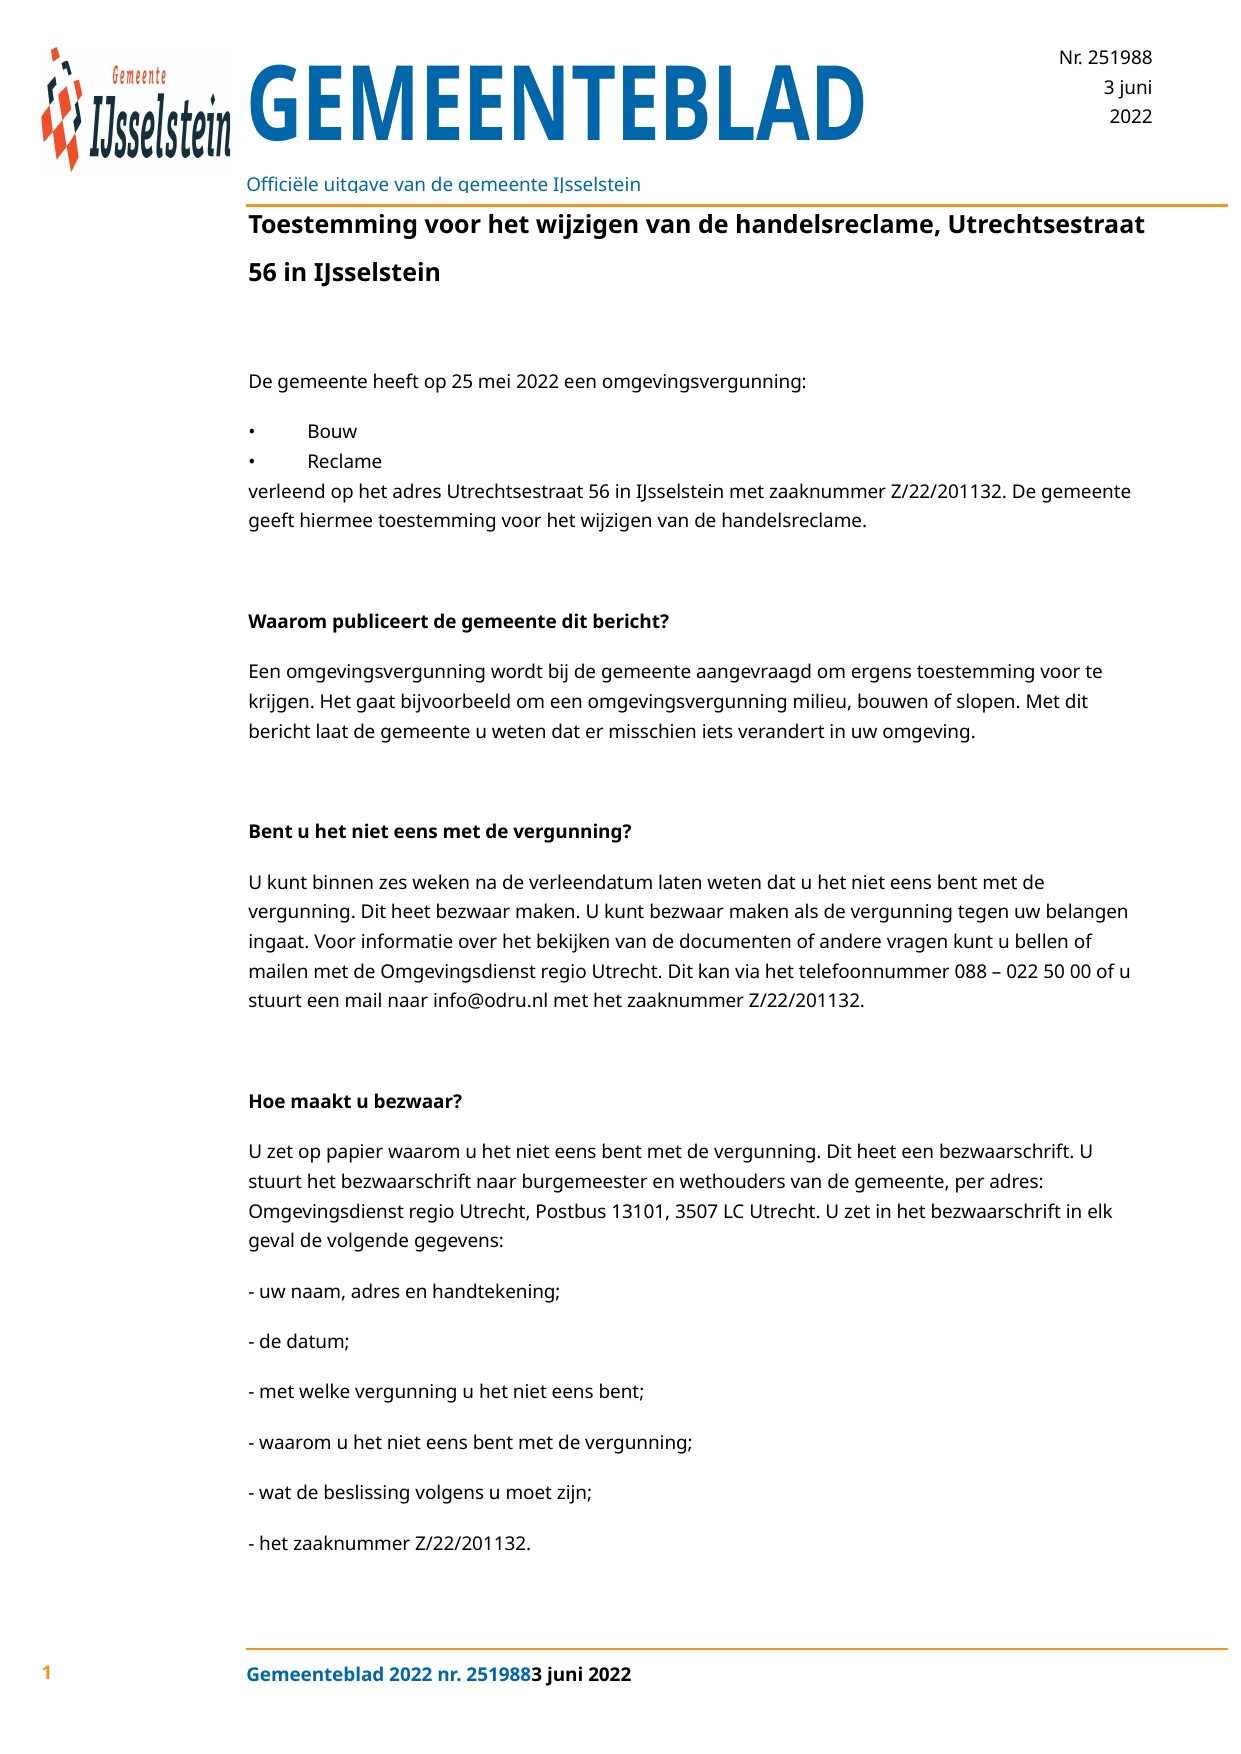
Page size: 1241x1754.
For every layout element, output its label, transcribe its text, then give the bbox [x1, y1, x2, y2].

text verleend op het adres Utrechtsestraat 56 in IJsselstein met zaaknummer Z/22/201132. De gemeente geeft hiermee toestemming voor het wijzigen van de handelsreclame. [248, 478, 1152, 533]
text - wat de beslissing volgens u moet zijn; [248, 1479, 1152, 1505]
text Toestemming voor het wijzigen van de handelsreclame, Utrechtsestraat 56 in IJsselstein [248, 207, 1152, 288]
text U kunt binnen zes weken na de verleendatum laten weten dat u het niet eens bent met de vergunning. Dit heet bezwaar maken. U kunt bezwaar maken als de vergunning tegen uw belangen ingaat. Voor informatie over het bekijken van de documenten of andere vragen kunt u bellen of mailen met de Omgevingsdienst regio Utrecht. Dit kan via het telefoonnummer 088 – 022 50 00 of u stuurt een mail naar info@odru.nl met het zaaknummer Z/22/201132. [248, 869, 1152, 1013]
text Bent u het niet eens met de vergunning? [248, 819, 1152, 844]
list Reclame [248, 448, 1152, 474]
list Bouw [248, 419, 1152, 444]
text - de datum; [248, 1328, 1152, 1354]
text Een omgevingsvergunning wordt bij de gemeente aangevraagd om ergens toestemming voor te krijgen. Het gaat bijvoorbeeld om een omgevingsvergunning milieu, bouwen of slopen. Met dit bericht laat de gemeente u weten dat er misschien iets verandert in uw omgeving. [248, 659, 1152, 744]
text - het zaaknummer Z/22/201132. [248, 1530, 1152, 1556]
text - met welke vergunning u het niet eens bent; [248, 1379, 1152, 1404]
text Waarom publiceert de gemeente dit bericht? [248, 608, 1152, 634]
text Hoe maakt u bezwaar? [248, 1088, 1152, 1114]
text De gemeente heeft op 25 mei 2022 een omgevingsvergunning: [248, 368, 1152, 394]
text - uw naam, adres en handtekening; [248, 1278, 1152, 1304]
picture [41, 47, 231, 172]
text U zet op papier waarom u het niet eens bent met de vergunning. Dit heet een bezwaarschrift. U stuurt het bezwaarschrift naar burgemeester en wethouders van de gemeente, per adres: Omgevingsdienst regio Utrecht, Postbus 13101, 3507 LC Utrecht. U zet in het bezwaarschrift in elk geval de volgende gegevens: [248, 1139, 1152, 1253]
text - waarom u het niet eens bent met de vergunning; [248, 1429, 1152, 1455]
